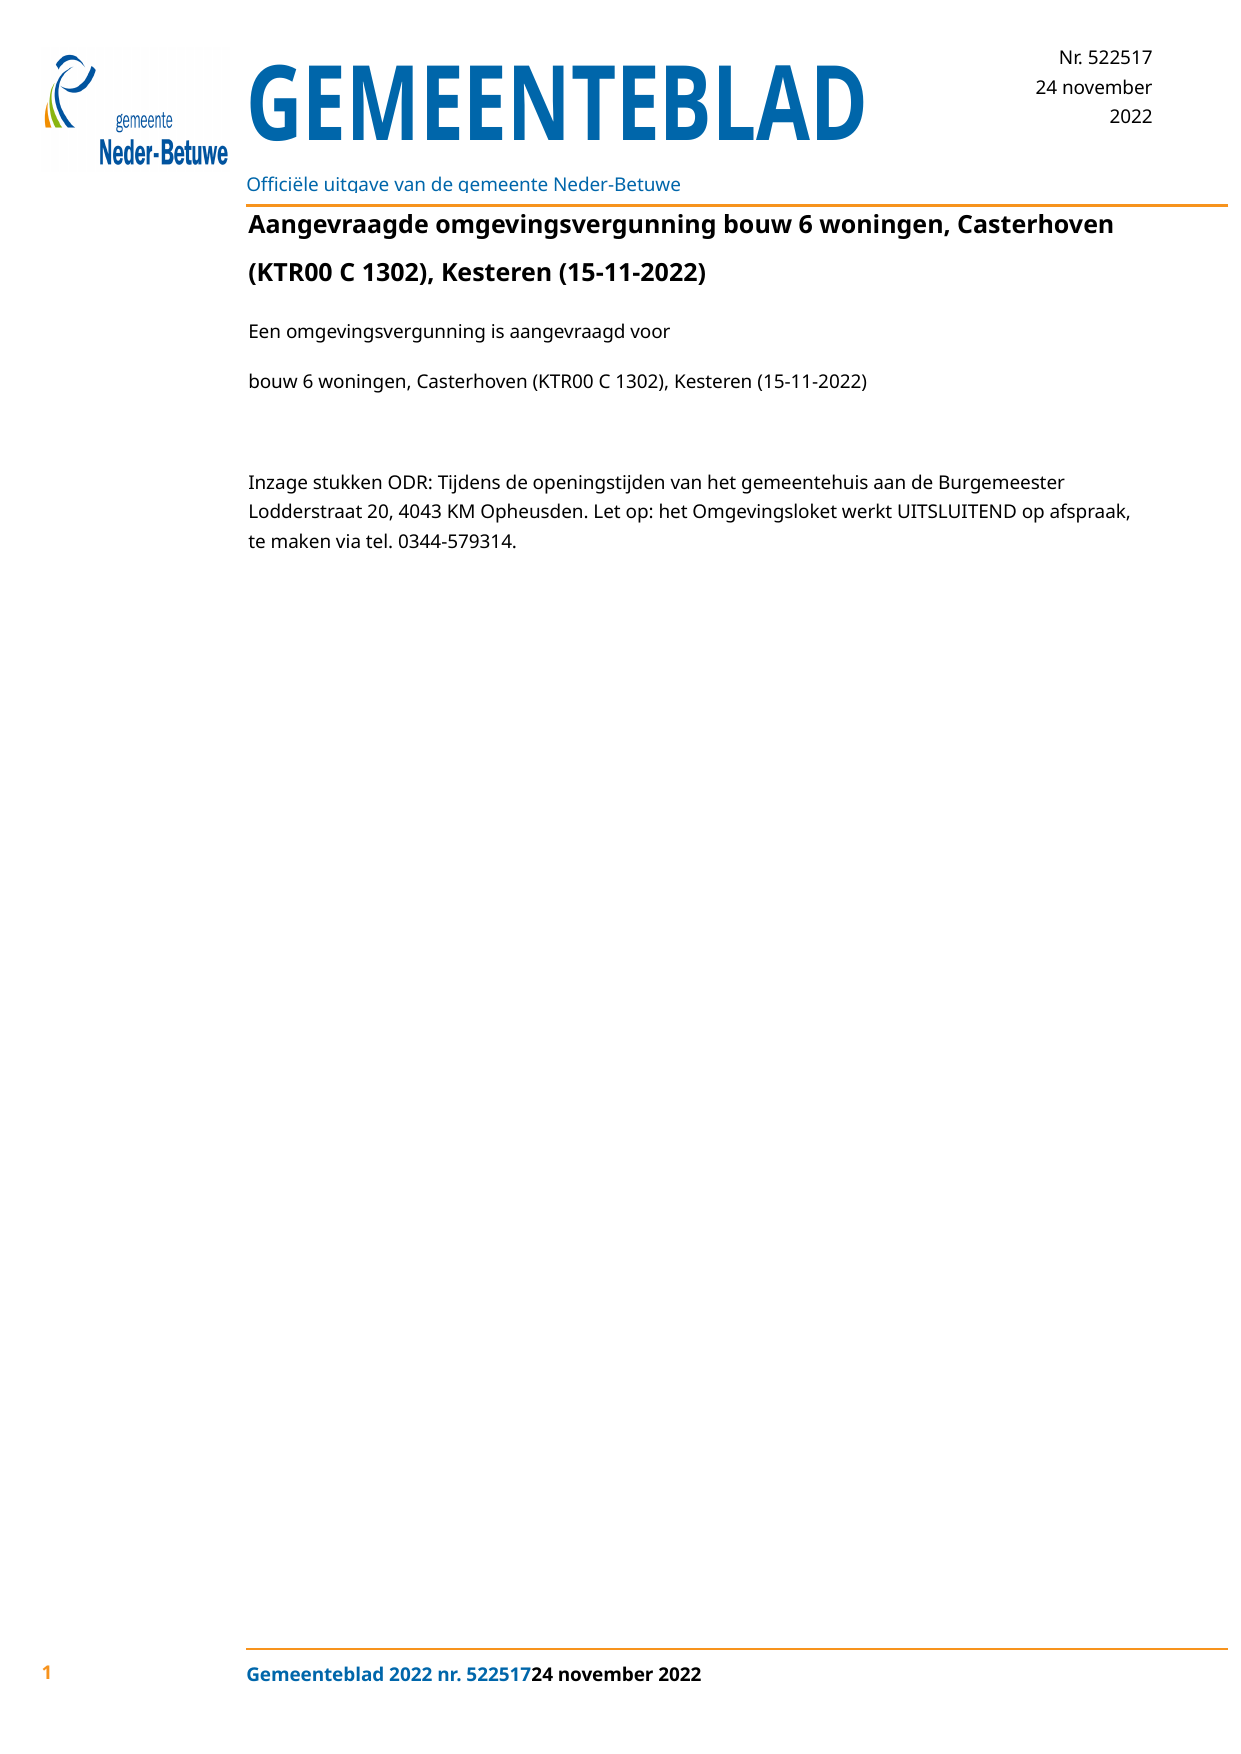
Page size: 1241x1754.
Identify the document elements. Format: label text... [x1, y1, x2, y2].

text Aangevraagde omgevingsvergunning bouw 6 woningen, Casterhoven (KTR00 C 1302), Kesteren (15-11-2022) [248, 207, 1152, 288]
text bouw 6 woningen, Casterhoven (KTR00 C 1302), Kesteren (15-11-2022) [248, 368, 1152, 394]
picture [41, 47, 231, 172]
text Een omgevingsvergunning is aangevraagd voor [248, 318, 1152, 344]
text Inzage stukken ODR: Tijdens de openingstijden van het gemeentehuis aan de Burgemeester Lodderstraat 20, 4043 KM Opheusden. Let op: het Omgevingsloket werkt UITSLUITEND op afspraak, te maken via tel. 0344-579314. [248, 469, 1152, 554]
